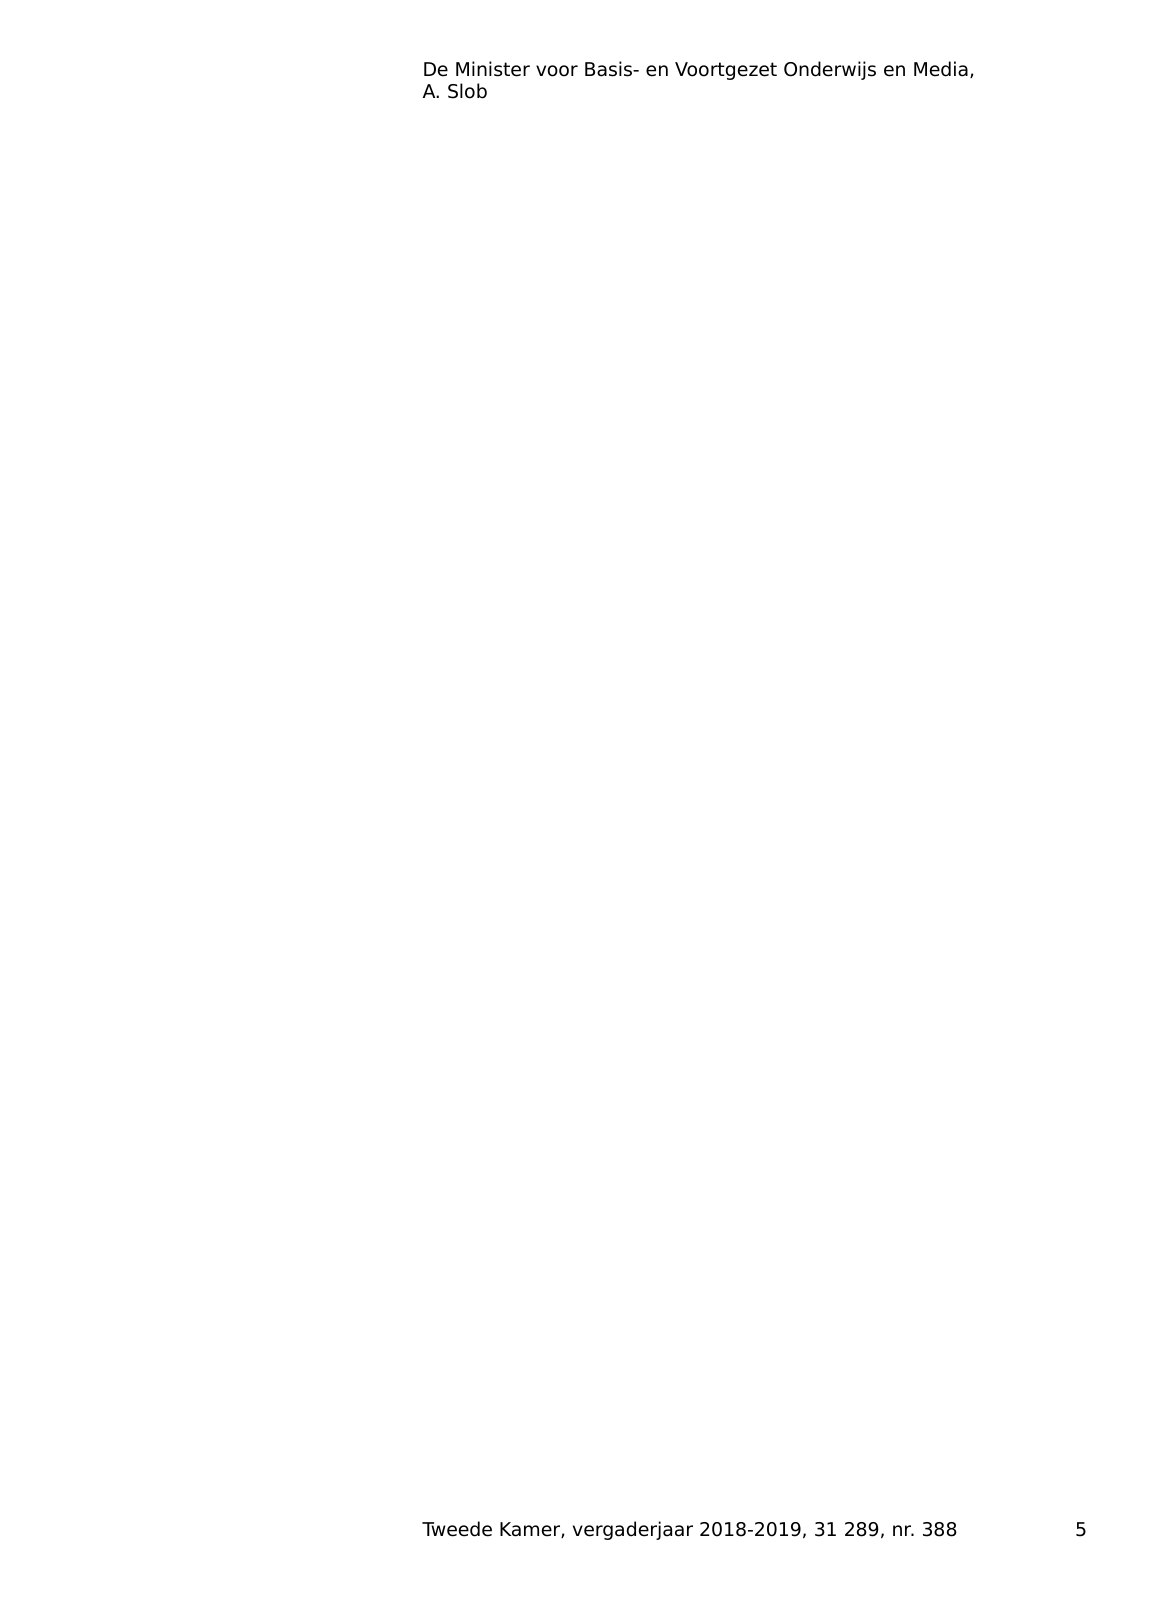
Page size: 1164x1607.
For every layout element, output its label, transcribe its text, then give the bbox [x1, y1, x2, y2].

text De Minister voor Basis- en Voortgezet Onderwijs en Media, A. Slob [422, 59, 1087, 103]
